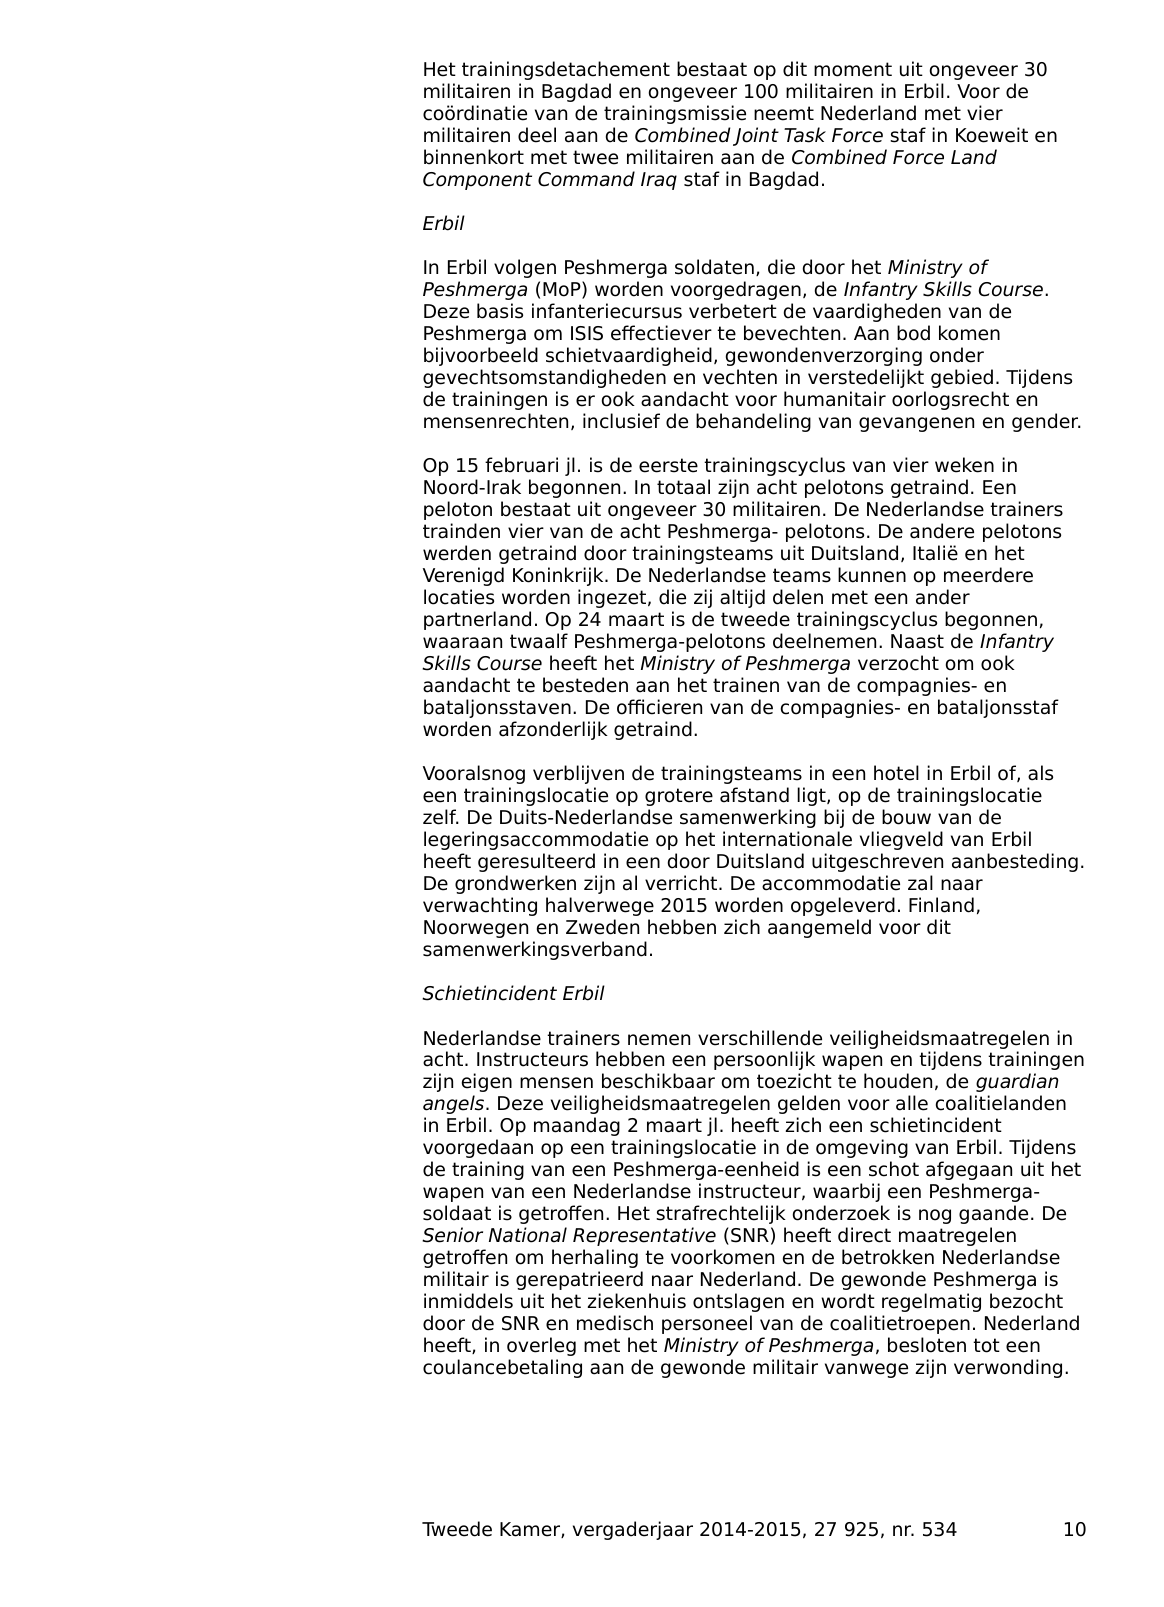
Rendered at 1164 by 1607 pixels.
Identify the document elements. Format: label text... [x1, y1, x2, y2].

text Vooralsnog verblijven de trainingsteams in een hotel in Erbil of, als een trainingslocatie op grotere afstand ligt, op de trainingslocatie zelf. De Duits-Nederlandse samenwerking bij de bouw van de legeringsaccommodatie op het internationale vliegveld van Erbil heeft geresulteerd in een door Duitsland uitgeschreven aanbesteding. De grondwerken zijn al verricht. De accommodatie zal naar verwachting halverwege 2015 worden opgeleverd. Finland, Noorwegen en Zweden hebben zich aangemeld voor dit samenwerkingsverband. [422, 763, 1087, 961]
subtitle Schietincident Erbil [422, 983, 1087, 1005]
text Het trainingsdetachement bestaat op dit moment uit ongeveer 30 militairen in Bagdad en ongeveer 100 militairen in Erbil. Voor de coördinatie van de trainingsmissie neemt Nederland met vier militairen deel aan de Combined Joint Task Force staf in Koeweit en binnenkort met twee militairen aan de Combined Force Land Component Command Iraq staf in Bagdad. [422, 59, 1087, 191]
subtitle Erbil [422, 213, 1087, 235]
text Op 15 februari jl. is de eerste trainingscyclus van vier weken in Noord-Irak begonnen. In totaal zijn acht pelotons getraind. Een peloton bestaat uit ongeveer 30 militairen. De Nederlandse trainers trainden vier van de acht Peshmerga- pelotons. De andere pelotons werden getraind door trainingsteams uit Duitsland, Italië en het Verenigd Koninkrijk. De Nederlandse teams kunnen op meerdere locaties worden ingezet, die zij altijd delen met een ander partnerland. Op 24 maart is de tweede trainingscyclus begonnen, waaraan twaalf Peshmerga-pelotons deelnemen. Naast de Infantry Skills Course heeft het Ministry of Peshmerga verzocht om ook aandacht te besteden aan het trainen van de compagnies- en bataljonsstaven. De officieren van de compagnies- en bataljonsstaf worden afzonderlijk getraind. [422, 455, 1087, 741]
text Nederlandse trainers nemen verschillende veiligheidsmaatregelen in acht. Instructeurs hebben een persoonlijk wapen en tijdens trainingen zijn eigen mensen beschikbaar om toezicht te houden, de guardian angels. Deze veiligheidsmaatregelen gelden voor alle coalitielanden in Erbil. Op maandag 2 maart jl. heeft zich een schietincident voorgedaan op een trainingslocatie in de omgeving van Erbil. Tijdens de training van een Peshmerga-eenheid is een schot afgegaan uit het wapen van een Nederlandse instructeur, waarbij een Peshmerga- soldaat is getroffen. Het strafrechtelijk onderzoek is nog gaande. De Senior National Representative (SNR) heeft direct maatregelen getroffen om herhaling te voorkomen en de betrokken Nederlandse militair is gerepatrieerd naar Nederland. De gewonde Peshmerga is inmiddels uit het ziekenhuis ontslagen en wordt regelmatig bezocht door de SNR en medisch personeel van de coalitietroepen. Nederland heeft, in overleg met het Ministry of Peshmerga, besloten tot een coulancebetaling aan de gewonde militair vanwege zijn verwonding. [422, 1027, 1087, 1379]
text In Erbil volgen Peshmerga soldaten, die door het Ministry of Peshmerga (MoP) worden voorgedragen, de Infantry Skills Course. Deze basis infanteriecursus verbetert de vaardigheden van de Peshmerga om ISIS effectiever te bevechten. Aan bod komen bijvoorbeeld schietvaardigheid, gewondenverzorging onder gevechtsomstandigheden en vechten in verstedelijkt gebied. Tijdens de trainingen is er ook aandacht voor humanitair oorlogsrecht en mensenrechten, inclusief de behandeling van gevangenen en gender. [422, 257, 1087, 433]
